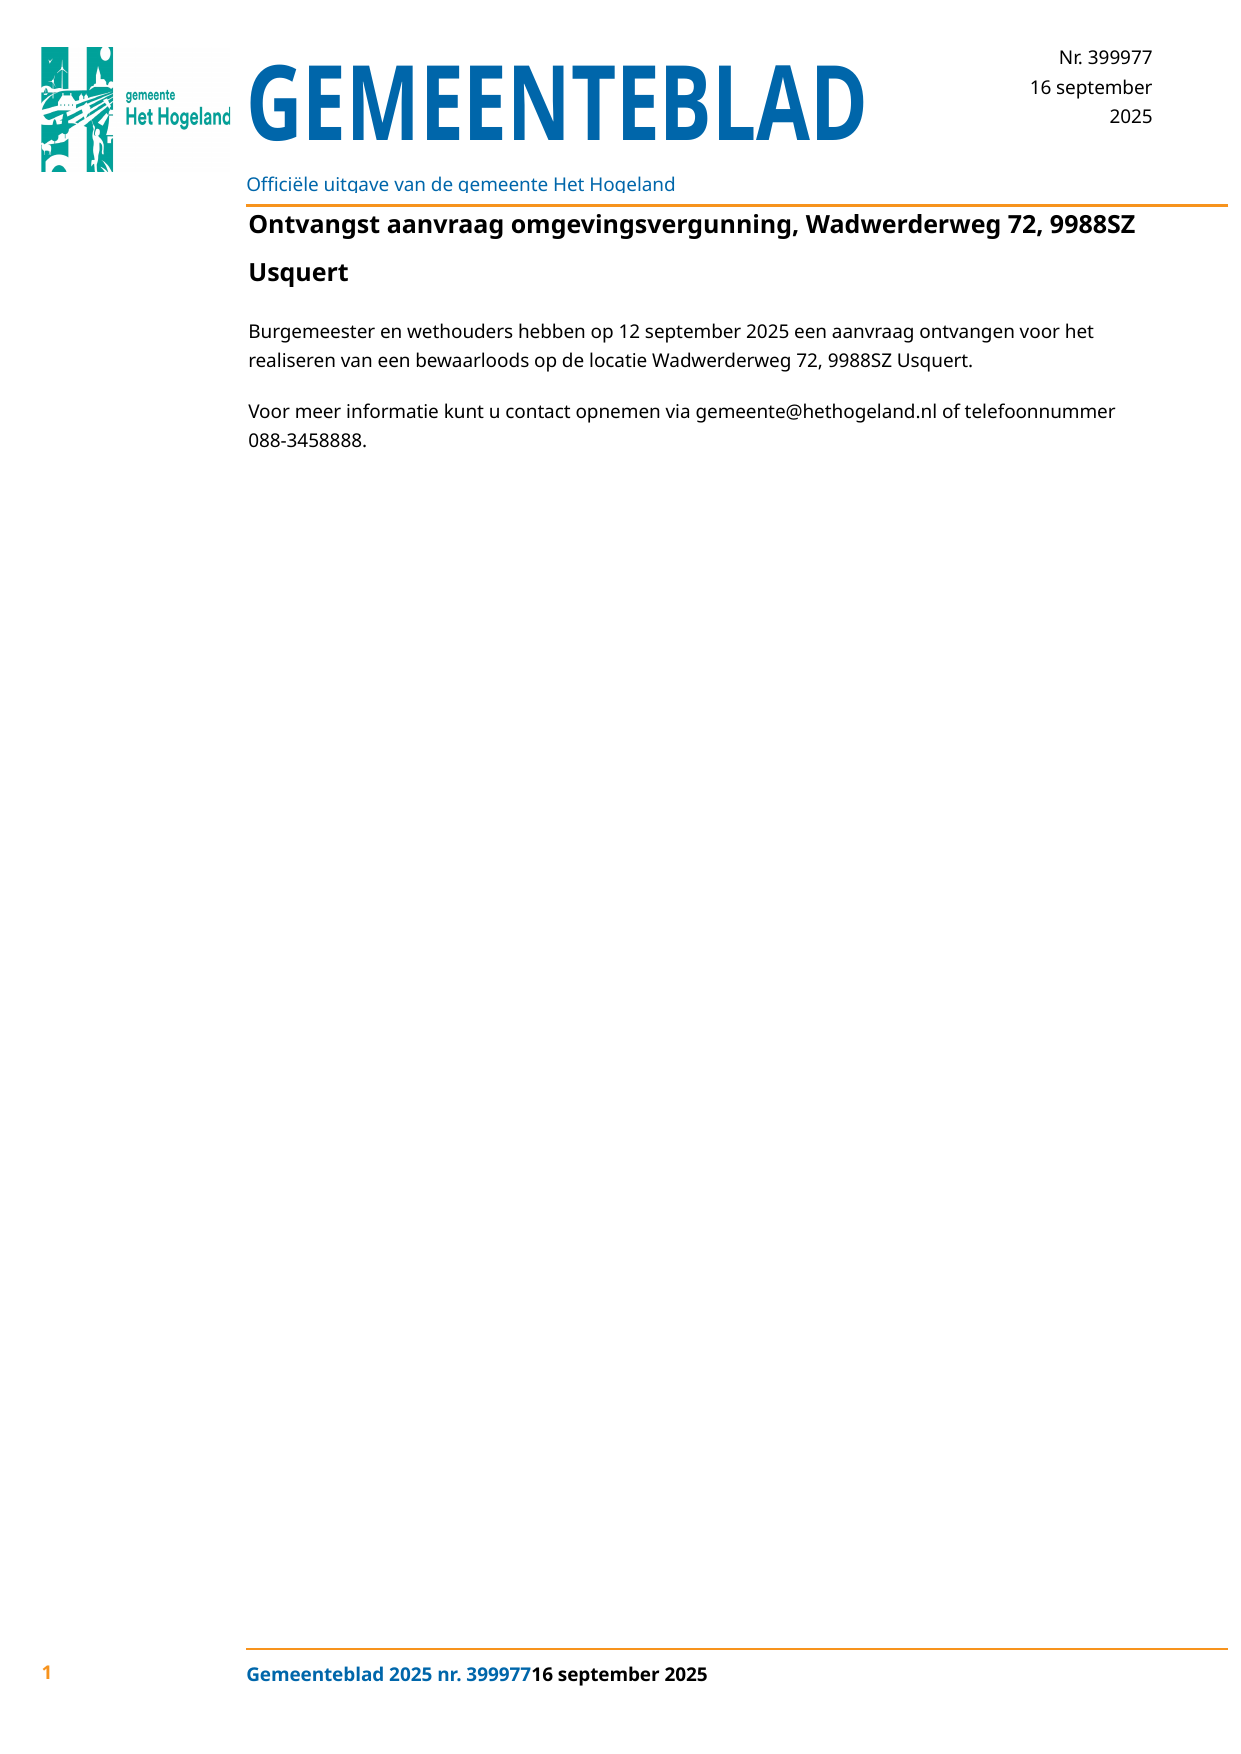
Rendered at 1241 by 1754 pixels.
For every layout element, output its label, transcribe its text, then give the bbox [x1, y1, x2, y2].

picture [41, 47, 231, 172]
text Burgemeester en wethouders hebben op 12 september 2025 een aanvraag ontvangen voor het realiseren van een bewaarloods op de locatie Wadwerderweg 72, 9988SZ Usquert. [248, 318, 1152, 373]
text Ontvangst aanvraag omgevingsvergunning, Wadwerderweg 72, 9988SZ Usquert [248, 207, 1152, 288]
text Voor meer informatie kunt u contact opnemen via gemeente@hethogeland.nl of telefoonnummer 088-3458888. [248, 398, 1152, 453]
